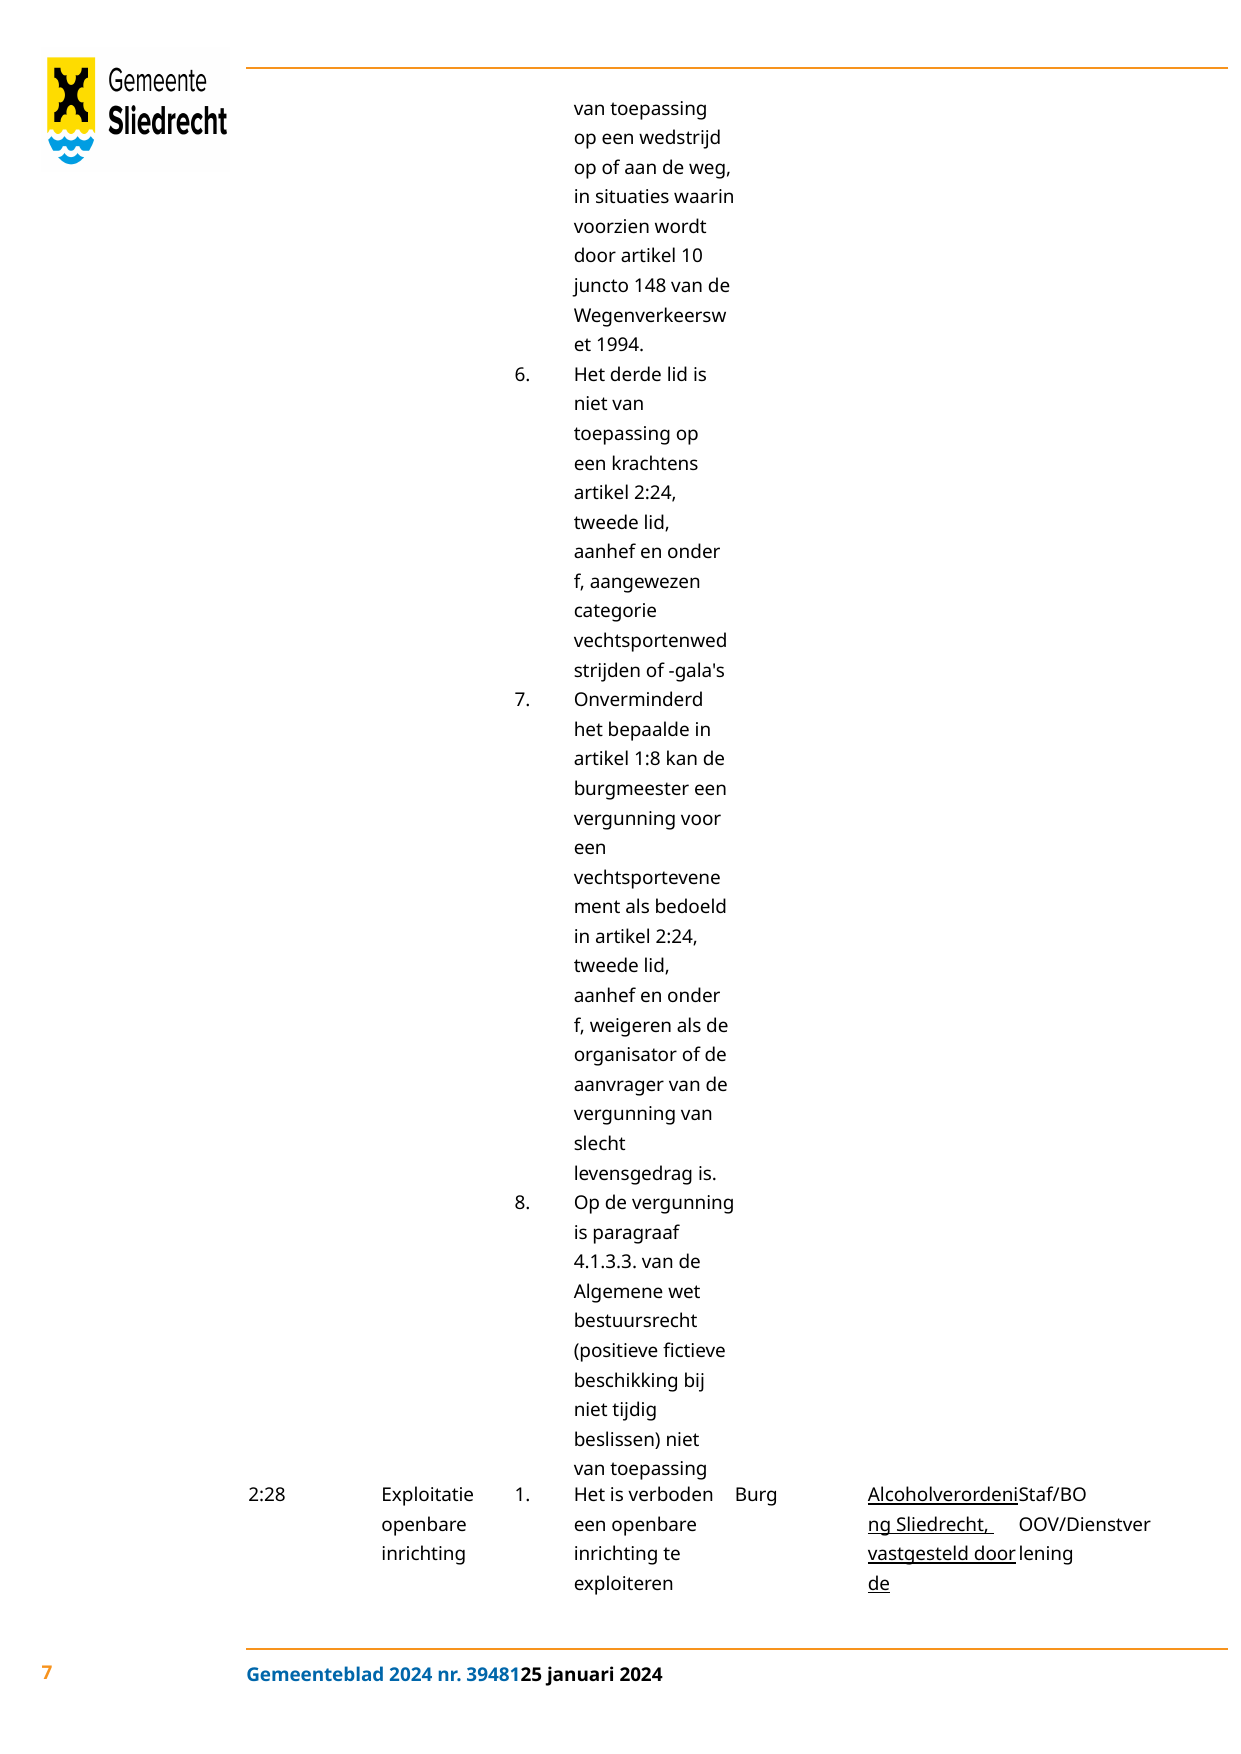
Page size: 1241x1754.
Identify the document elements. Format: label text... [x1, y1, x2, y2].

table_cell [248, 95, 381, 1481]
table_cell van toepassing op een wedstrijd op of aan de weg, in situaties waarin voorzien wordt door artikel 10 juncto 148 van de Wegenverkeerswet 1994. Het derde lid is niet van toepassing op een krachtens artikel 2:24, tweede lid, aanhef en onder f, aangewezen categorie vechtsportenwedstrijden of -gala's Onverminderd het bepaalde in artikel 1:8 kan de burgmeester een vergunning voor een vechtsportevenement als bedoeld in artikel 2:24, tweede lid, aanhef en onder f, weigeren als de organisator of de aanvrager van de vergunning van slecht levensgedrag is. Op de vergunning is paragraaf 4.1.3.3. van de Algemene wet bestuursrecht (positieve fictieve beschikking bij niet tijdig beslissen) niet van toepassing [514, 95, 734, 1481]
table_cell [735, 95, 868, 1481]
table_cell [868, 95, 1018, 1481]
table_cell [381, 95, 514, 1481]
picture [41, 47, 231, 172]
table_cell Exploitatie openbare inrichting [381, 1481, 514, 1596]
table_cell 2:28 [248, 1481, 381, 1596]
table_cell Staf/BO OOV/Dienstverlening [1018, 1481, 1152, 1596]
table_cell Het is verboden een openbare inrichting te exploiteren [514, 1481, 734, 1596]
table_cell [1018, 95, 1152, 1481]
table_cell ng Sliedrecht, vastgesteld door de [868, 1505, 1018, 1596]
table_cell Burg [735, 1481, 868, 1596]
table_cell Alcoholverordeni [868, 1481, 1018, 1503]
